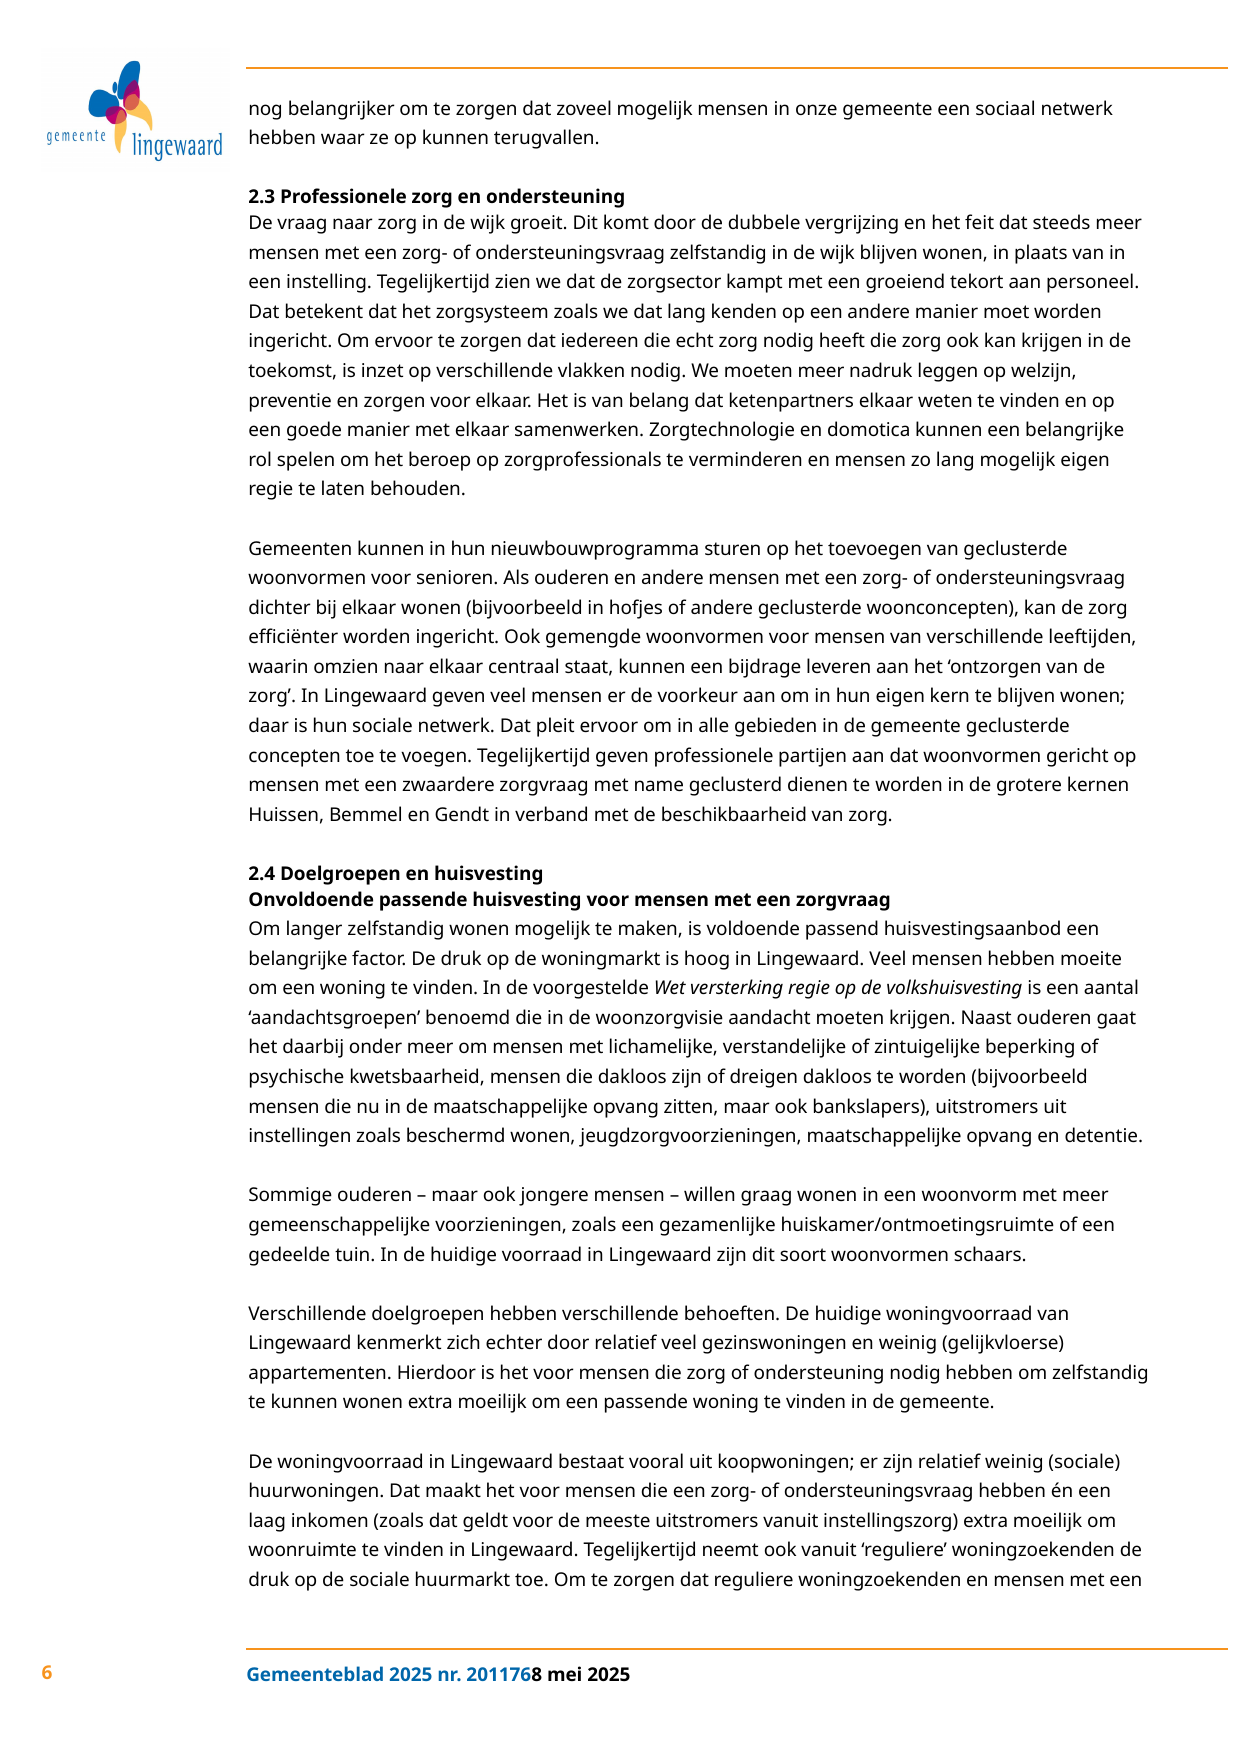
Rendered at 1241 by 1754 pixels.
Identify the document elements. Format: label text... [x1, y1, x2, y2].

text Verschillende doelgroepen hebben verschillende behoeften. De huidige woningvoorraad van Lingewaard kenmerkt zich echter door relatief veel gezinswoningen en weinig (gelijkvloerse) appartementen. Hierdoor is het voor mensen die zorg of ondersteuning nodig hebben om zelfstandig te kunnen wonen extra moeilijk om een passende woning te vinden in de gemeente. [248, 1300, 1152, 1414]
text Onvoldoende passende huisvesting voor mensen met een zorgvraag [248, 886, 1152, 912]
text 2.3 Professionele zorg en ondersteuning [248, 183, 1152, 209]
text Gemeenten kunnen in hun nieuwbouwprogramma sturen op het toevoegen van geclusterde woonvormen voor senioren. Als ouderen en andere mensen met een zorg- of ondersteuningsvraag dichter bij elkaar wonen (bijvoorbeeld in hofjes of andere geclusterde woonconcepten), kan de zorg efficiënter worden ingericht. Ook gemengde woonvormen voor mensen van verschillende leeftijden, waarin omzien naar elkaar centraal staat, kunnen een bijdrage leveren aan het ‘ontzorgen van de zorg’. In Lingewaard geven veel mensen er de voorkeur aan om in hun eigen kern te blijven wonen; daar is hun sociale netwerk. Dat pleit ervoor om in alle gebieden in de gemeente geclusterde concepten toe te voegen. Tegelijkertijd geven professionele partijen aan dat woonvormen gericht op mensen met een zwaardere zorgvraag met name geclusterd dienen te worden in de grotere kernen Huissen, Bemmel en Gendt in verband met de beschikbaarheid van zorg. [248, 535, 1152, 827]
text nog belangrijker om te zorgen dat zoveel mogelijk mensen in onze gemeente een sociaal netwerk hebben waar ze op kunnen terugvallen. [248, 95, 1152, 150]
picture [41, 47, 231, 172]
text De vraag naar zorg in de wijk groeit. Dit komt door de dubbele vergrijzing en het feit dat steeds meer mensen met een zorg- of ondersteuningsvraag zelfstandig in de wijk blijven wonen, in plaats van in een instelling. Tegelijkertijd zien we dat de zorgsector kampt met een groeiend tekort aan personeel. Dat betekent dat het zorgsysteem zoals we dat lang kenden op een andere manier moet worden ingericht. Om ervoor te zorgen dat iedereen die echt zorg nodig heeft die zorg ook kan krijgen in de toekomst, is inzet op verschillende vlakken nodig. We moeten meer nadruk leggen op welzijn, preventie en zorgen voor elkaar. Het is van belang dat ketenpartners elkaar weten te vinden en op een goede manier met elkaar samenwerken. Zorgtechnologie en domotica kunnen een belangrijke rol spelen om het beroep op zorgprofessionals te verminderen en mensen zo lang mogelijk eigen regie te laten behouden. [248, 209, 1152, 501]
text De woningvoorraad in Lingewaard bestaat vooral uit koopwoningen; er zijn relatief weinig (sociale) huurwoningen. Dat maakt het voor mensen die een zorg- of ondersteuningsvraag hebben én een laag inkomen (zoals dat geldt voor de meeste uitstromers vanuit instellingszorg) extra moeilijk om woonruimte te vinden in Lingewaard. Tegelijkertijd neemt ook vanuit ‘reguliere’ woningzoekenden de druk op de sociale huurmarkt toe. Om te zorgen dat reguliere woningzoekenden en mensen met een [248, 1448, 1152, 1592]
text Om langer zelfstandig wonen mogelijk te maken, is voldoende passend huisvestingsaanbod een belangrijke factor. De druk op de woningmarkt is hoog in Lingewaard. Veel mensen hebben moeite om een woning te vinden. In de voorgestelde Wet versterking regie op de volkshuisvesting is een aantal ‘aandachtsgroepen’ benoemd die in de woonzorgvisie aandacht moeten krijgen. Naast ouderen gaat het daarbij onder meer om mensen met lichamelijke, verstandelijke of zintuigelijke beperking of psychische kwetsbaarheid, mensen die dakloos zijn of dreigen dakloos te worden (bijvoorbeeld mensen die nu in de maatschappelijke opvang zitten, maar ook bankslapers), uitstromers uit instellingen zoals beschermd wonen, jeugdzorgvoorzieningen, maatschappelijke opvang en detentie. [248, 915, 1152, 1148]
text Sommige ouderen – maar ook jongere mensen – willen graag wonen in een woonvorm met meer gemeenschappelijke voorzieningen, zoals een gezamenlijke huiskamer/ontmoetingsruimte of een gedeelde tuin. In de huidige voorraad in Lingewaard zijn dit soort woonvormen schaars. [248, 1182, 1152, 1267]
text 2.4 Doelgroepen en huisvesting [248, 860, 1152, 886]
